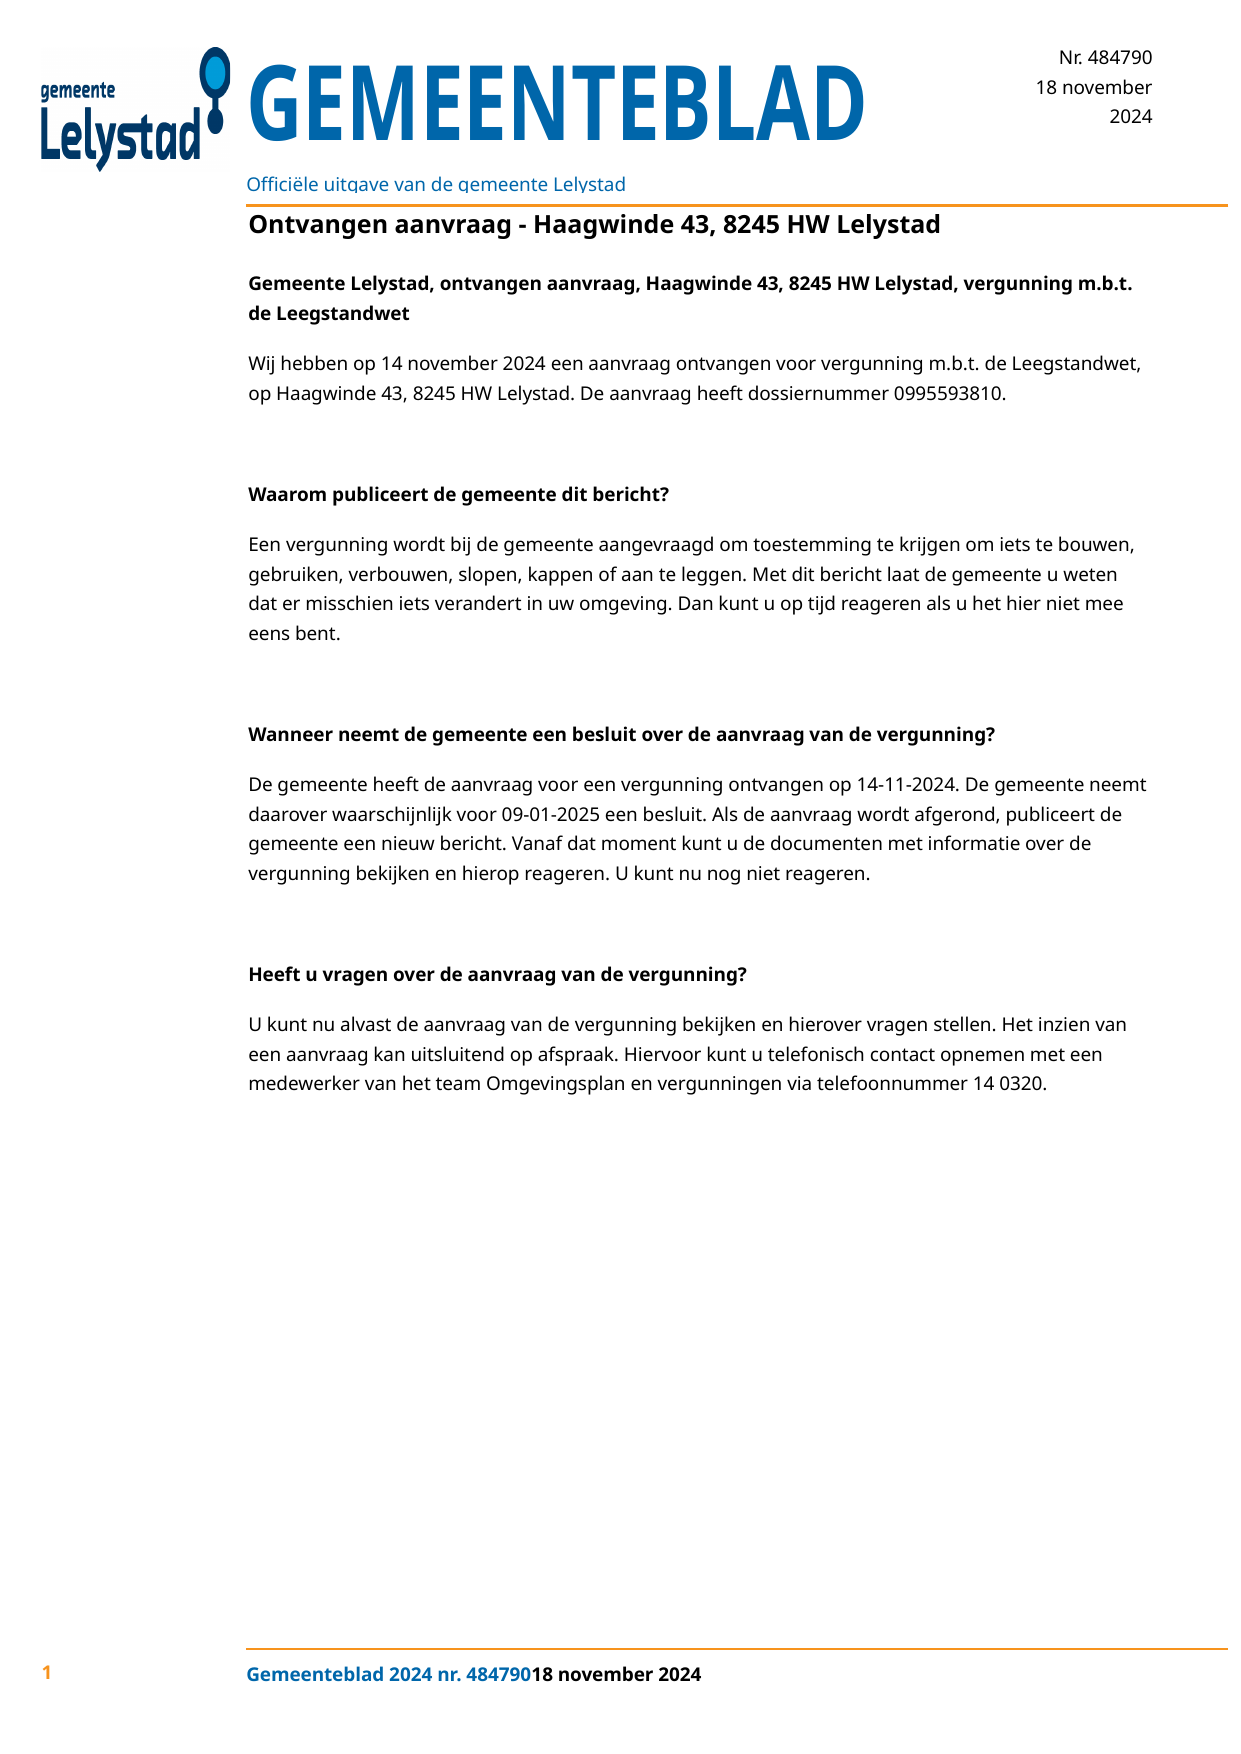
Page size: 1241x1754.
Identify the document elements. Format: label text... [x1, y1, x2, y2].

text Heeft u vragen over de aanvraag van de vergunning? [248, 961, 1152, 986]
text Ontvangen aanvraag - Haagwinde 43, 8245 HW Lelystad [248, 207, 1152, 241]
text Wanneer neemt de gemeente een besluit over de aanvraag van de vergunning? [248, 721, 1152, 746]
text Waarom publiceert de gemeente dit bericht? [248, 481, 1152, 506]
picture [41, 47, 231, 172]
text Een vergunning wordt bij de gemeente aangevraagd om toestemming te krijgen om iets te bouwen, gebruiken, verbouwen, slopen, kappen of aan te leggen. Met dit bericht laat de gemeente u weten dat er misschien iets verandert in uw omgeving. Dan kunt u op tijd reageren als u het hier niet mee eens bent. [248, 531, 1152, 646]
text Wij hebben op 14 november 2024 een aanvraag ontvangen voor vergunning m.b.t. de Leegstandwet, op Haagwinde 43, 8245 HW Lelystad. De aanvraag heeft dossiernummer 0995593810. [248, 350, 1152, 406]
text Gemeente Lelystad, ontvangen aanvraag, Haagwinde 43, 8245 HW Lelystad, vergunning m.b.t. de Leegstandwet [248, 270, 1152, 326]
text U kunt nu alvast de aanvraag van de vergunning bekijken en hierover vragen stellen. Het inzien van een aanvraag kan uitsluitend op afspraak. Hiervoor kunt u telefonisch contact opnemen met een medewerker van het team Omgevingsplan en vergunningen via telefoonnummer 14 0320. [248, 1011, 1152, 1096]
text De gemeente heeft de aanvraag voor een vergunning ontvangen op 14-11-2024. De gemeente neemt daarover waarschijnlijk voor 09-01-2025 een besluit. Als de aanvraag wordt afgerond, publiceert de gemeente een nieuw bericht. Vanaf dat moment kunt u de documenten met informatie over de vergunning bekijken en hierop reageren. U kunt nu nog niet reageren. [248, 771, 1152, 886]
